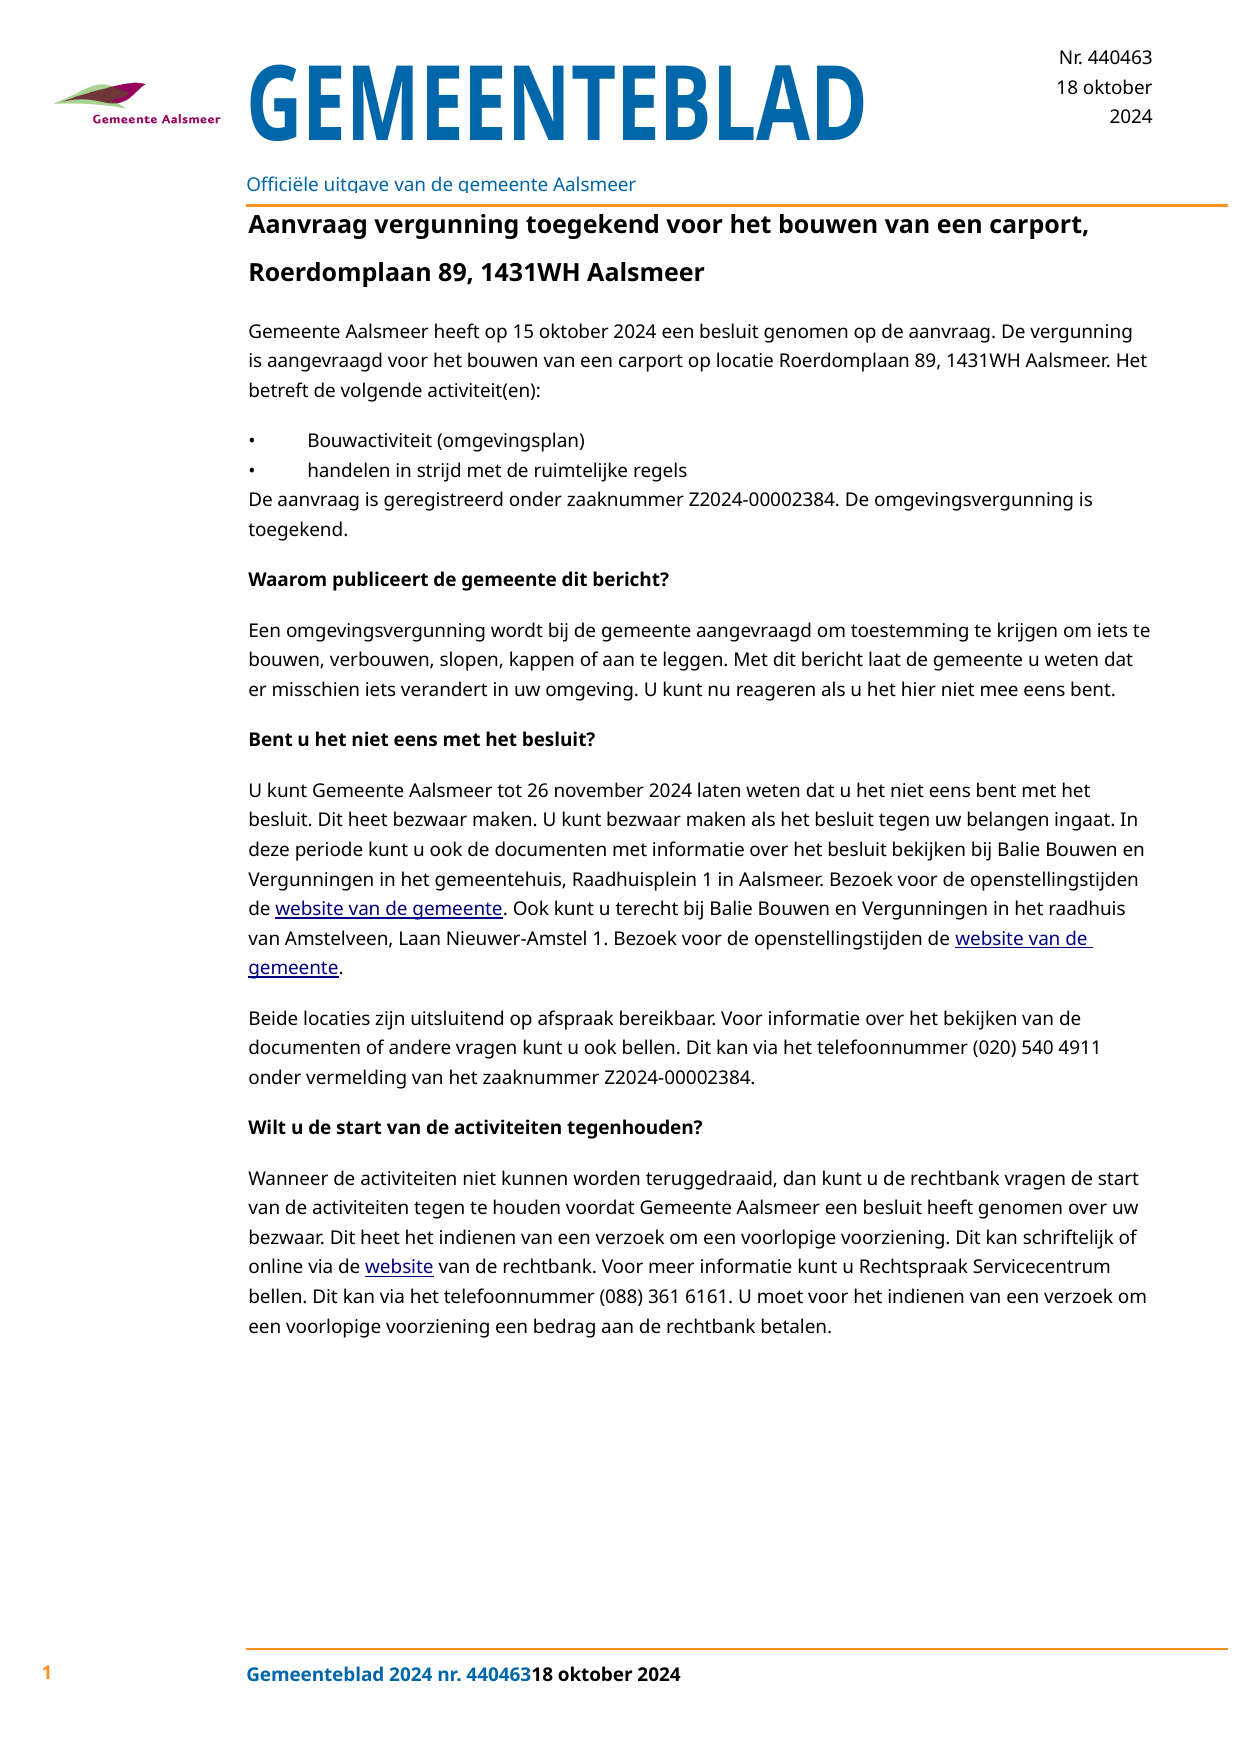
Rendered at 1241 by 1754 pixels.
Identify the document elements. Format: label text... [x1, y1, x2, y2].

text Wanneer de activiteiten niet kunnen worden teruggedraaid, dan kunt u de rechtbank vragen de start van de activiteiten tegen te houden voordat Gemeente Aalsmeer een besluit heeft genomen over uw bezwaar. Dit heet het indienen van een verzoek om een voorlopige voorziening. Dit kan schriftelijk of online via de website van de rechtbank. Voor meer informatie kunt u Rechtspraak Servicecentrum bellen. Dit kan via het telefoonnummer (088) 361 6161. U moet voor het indienen van een verzoek om een voorlopige voorziening een bedrag aan de rechtbank betalen. [248, 1165, 1152, 1339]
list handelen in strijd met de ruimtelijke regels [248, 457, 1152, 483]
text Wilt u de start van de activiteiten tegenhouden? [248, 1114, 1152, 1140]
text Beide locaties zijn uitsluitend op afspraak bereikbaar. Voor informatie over het bekijken van de documenten of andere vragen kunt u ook bellen. Dit kan via het telefoonnummer (020) 540 4911 onder vermelding van het zaaknummer Z2024-00002384. [248, 1005, 1152, 1090]
text Een omgevingsvergunning wordt bij de gemeente aangevraagd om toestemming te krijgen om iets te bouwen, verbouwen, slopen, kappen of aan te leggen. Met dit bericht laat de gemeente u weten dat er misschien iets verandert in uw omgeving. U kunt nu reageren als u het hier niet mee eens bent. [248, 617, 1152, 702]
text Aanvraag vergunning toegekend voor het bouwen van een carport, Roerdomplaan 89, 1431WH Aalsmeer [248, 207, 1152, 288]
text Waarom publiceert de gemeente dit bericht? [248, 567, 1152, 592]
text Bent u het niet eens met het besluit? [248, 727, 1152, 752]
picture [41, 47, 231, 172]
list Bouwactiviteit (omgevingsplan) [248, 427, 1152, 453]
text De aanvraag is geregistreerd onder zaaknummer Z2024-00002384. De omgevingsvergunning is toegekend. [248, 487, 1152, 542]
text Gemeente Aalsmeer heeft op 15 oktober 2024 een besluit genomen op de aanvraag. De vergunning is aangevraagd voor het bouwen van een carport op locatie Roerdomplaan 89, 1431WH Aalsmeer. Het betreft de volgende activiteit(en): [248, 318, 1152, 403]
text U kunt Gemeente Aalsmeer tot 26 november 2024 laten weten dat u het niet eens bent met het besluit. Dit heet bezwaar maken. U kunt bezwaar maken als het besluit tegen uw belangen ingaat. In deze periode kunt u ook de documenten met informatie over het besluit bekijken bij Balie Bouwen en Vergunningen in het gemeentehuis, Raadhuisplein 1 in Aalsmeer. Bezoek voor de openstellingstijden de website van de gemeente. Ook kunt u terecht bij Balie Bouwen en Vergunningen in het raadhuis van Amstelveen, Laan Nieuwer-Amstel 1. Bezoek voor de openstellingstijden de website van de gemeente. [248, 777, 1152, 980]
